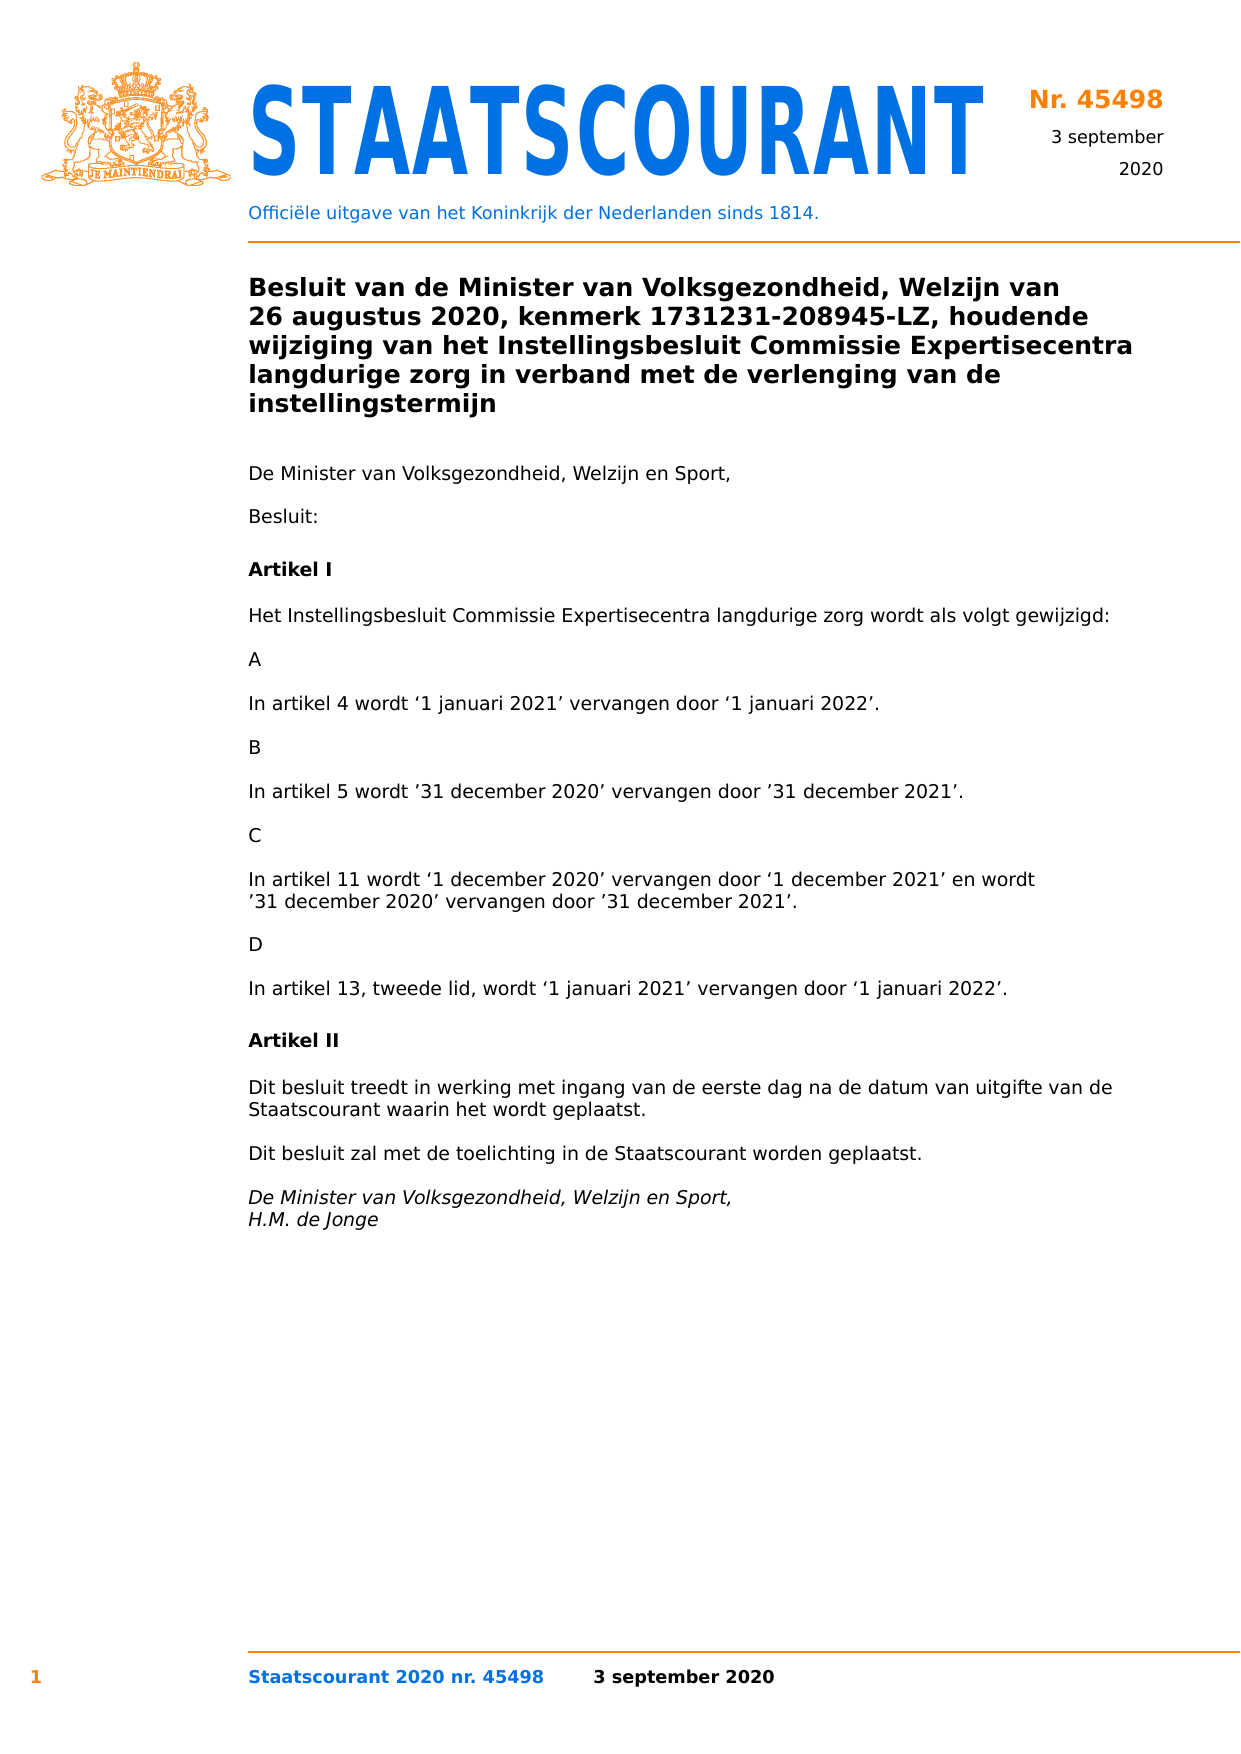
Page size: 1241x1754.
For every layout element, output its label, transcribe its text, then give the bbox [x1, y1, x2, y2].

text C [248, 825, 1163, 847]
table_header [25, 62, 248, 241]
table_cell Officiële uitgave van het Koninkrijk der Nederlanden sinds 1814. [248, 203, 1240, 241]
text De Minister van Volksgezondheid, Welzijn en Sport, [248, 463, 1163, 484]
text In artikel 11 wordt ‘1 december 2020’ vervangen door ‘1 december 2021’ en wordt ’31 december 2020’ vervangen door ’31 december 2021’. [248, 868, 1163, 912]
table_cell 3 september [998, 121, 1240, 153]
table_cell 2020 [998, 153, 1240, 203]
text De Minister van Volksgezondheid, Welzijn en Sport, H.M. de Jonge [248, 1187, 1163, 1231]
table_header Nr. 45498 [998, 62, 1240, 121]
text Besluit: [248, 506, 1163, 528]
subtitle Artikel II [248, 1030, 1163, 1052]
text D [248, 934, 1163, 956]
subtitle Besluit van de Minister van Volksgezondheid, Welzijn van 26 augustus 2020, kenmerk 1731231-208945-LZ, houdende wijziging van het Instellingsbesluit Commissie Expertisecentra langdurige zorg in verband met de verlenging van de instellingstermijn [248, 273, 1163, 419]
text A [248, 649, 1163, 671]
text In artikel 5 wordt ’31 december 2020’ vervangen door ’31 december 2021’. [248, 781, 1163, 803]
text In artikel 13, tweede lid, wordt ‘1 januari 2021’ vervangen door ‘1 januari 2022’. [248, 978, 1163, 1000]
table_header STAATSCOURANT [248, 62, 998, 203]
subtitle Artikel I [248, 558, 1163, 580]
text Dit besluit treedt in werking met ingang van de eerste dag na de datum van uitgifte van de Staatscourant waarin het wordt geplaatst. [248, 1077, 1163, 1121]
text In artikel 4 wordt ‘1 januari 2021’ vervangen door ‘1 januari 2022’. [248, 693, 1163, 715]
picture [41, 62, 231, 186]
text Dit besluit zal met de toelichting in de Staatscourant worden geplaatst. [248, 1143, 1163, 1165]
text Het Instellingsbesluit Commissie Expertisecentra langdurige zorg wordt als volgt gewijzigd: [248, 605, 1163, 627]
text B [248, 737, 1163, 759]
